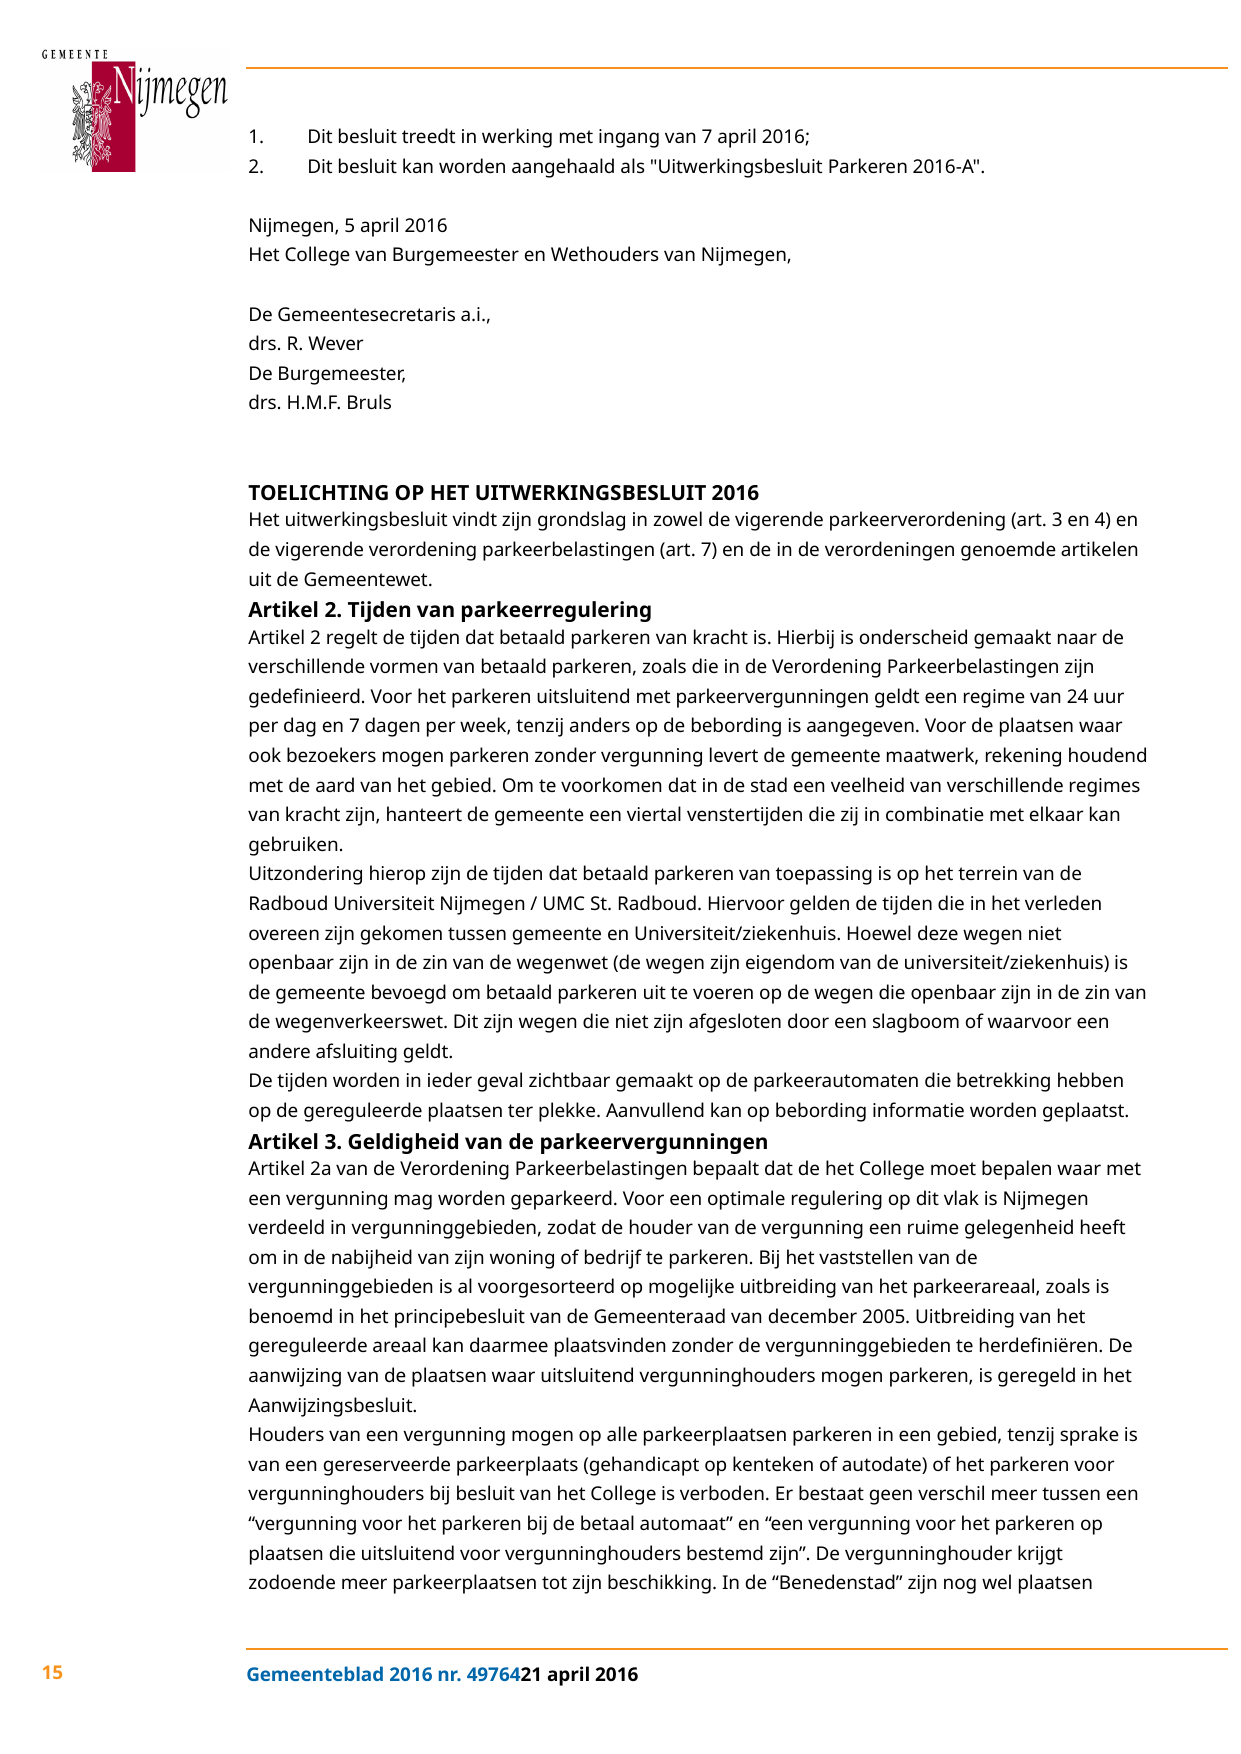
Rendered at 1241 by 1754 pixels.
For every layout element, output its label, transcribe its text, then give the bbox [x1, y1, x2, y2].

text Het uitwerkingsbesluit vindt zijn grondslag in zowel de vigerende parkeerverordening (art. 3 en 4) en de vigerende verordening parkeerbelastingen (art. 7) en de in de verordeningen genoemde artikelen uit de Gemeentewet. [248, 507, 1152, 592]
text Artikel 2. Tijden van parkeerregulering [248, 595, 1152, 624]
text drs. H.M.F. Bruls [248, 389, 1152, 415]
text De tijden worden in ieder geval zichtbaar gemaakt op de parkeerautomaten die betrekking hebben op de gereguleerde plaatsen ter plekke. Aanvullend kan op bebording informatie worden geplaatst. [248, 1068, 1152, 1123]
text De Burgemeester, [248, 360, 1152, 386]
text De Gemeentesecretaris a.i., [248, 301, 1152, 326]
text Artikel 2a van de Verordening Parkeerbelastingen bepaalt dat de het College moet bepalen waar met een vergunning mag worden geparkeerd. Voor een optimale regulering op dit vlak is Nijmegen verdeeld in vergunninggebieden, zodat de houder van de vergunning een ruime gelegenheid heeft om in de nabijheid van zijn woning of bedrijf te parkeren. Bij het vaststellen van de vergunninggebieden is al voorgesorteerd op mogelijke uitbreiding van het parkeerareaal, zoals is benoemd in het principebesluit van de Gemeenteraad van december 2005. Uitbreiding van het gereguleerde areaal kan daarmee plaatsvinden zonder de vergunninggebieden te herdefiniëren. De aanwijzing van de plaatsen waar uitsluitend vergunninghouders mogen parkeren, is geregeld in het Aanwijzingsbesluit. [248, 1155, 1152, 1418]
text TOELICHTING OP HET UITWERKINGSBESLUIT 2016 [248, 478, 1152, 507]
text Het College van Burgemeester en Wethouders van Nijmegen, [248, 242, 1152, 267]
text Artikel 2 regelt de tijden dat betaald parkeren van kracht is. Hierbij is onderscheid gemaakt naar de verschillende vormen van betaald parkeren, zoals die in de Verordening Parkeerbelastingen zijn gedefinieerd. Voor het parkeren uitsluitend met parkeervergunningen geldt een regime van 24 uur per dag en 7 dagen per week, tenzij anders op de bebording is aangegeven. Voor de plaatsen waar ook bezoekers mogen parkeren zonder vergunning levert de gemeente maatwerk, rekening houdend met de aard van het gebied. Om te voorkomen dat in de stad een veelheid van verschillende regimes van kracht zijn, hanteert de gemeente een viertal venstertijden die zij in combinatie met elkaar kan gebruiken. [248, 624, 1152, 857]
text Houders van een vergunning mogen op alle parkeerplaatsen parkeren in een gebied, tenzij sprake is van een gereserveerde parkeerplaats (gehandicapt op kenteken of autodate) of het parkeren voor vergunninghouders bij besluit van het College is verboden. Er bestaat geen verschil meer tussen een “vergunning voor het parkeren bij de betaal automaat” en “een vergunning voor het parkeren op plaatsen die uitsluitend voor vergunninghouders bestemd zijn”. De vergunninghouder krijgt zodoende meer parkeerplaatsen tot zijn beschikking. In de “Benedenstad” zijn nog wel plaatsen [248, 1421, 1152, 1595]
list Dit besluit treedt in werking met ingang van 7 april 2016; [248, 123, 1152, 149]
picture [41, 47, 231, 172]
list Dit besluit kan worden aangehaald als "Uitwerkingsbesluit Parkeren 2016-A". [248, 153, 1152, 178]
text drs. R. Wever [248, 330, 1152, 356]
text Artikel 3. Geldigheid van de parkeervergunningen [248, 1127, 1152, 1155]
text Nijmegen, 5 april 2016 [248, 212, 1152, 238]
text Uitzondering hierop zijn de tijden dat betaald parkeren van toepassing is op het terrein van de Radboud Universiteit Nijmegen / UMC St. Radboud. Hiervoor gelden de tijden die in het verleden overeen zijn gekomen tussen gemeente en Universiteit/ziekenhuis. Hoewel deze wegen niet openbaar zijn in de zin van de wegenwet (de wegen zijn eigendom van de universiteit/ziekenhuis) is de gemeente bevoegd om betaald parkeren uit te voeren op de wegen die openbaar zijn in de zin van de wegenverkeerswet. Dit zijn wegen die niet zijn afgesloten door een slagboom of waarvoor een andere afsluiting geldt. [248, 861, 1152, 1064]
